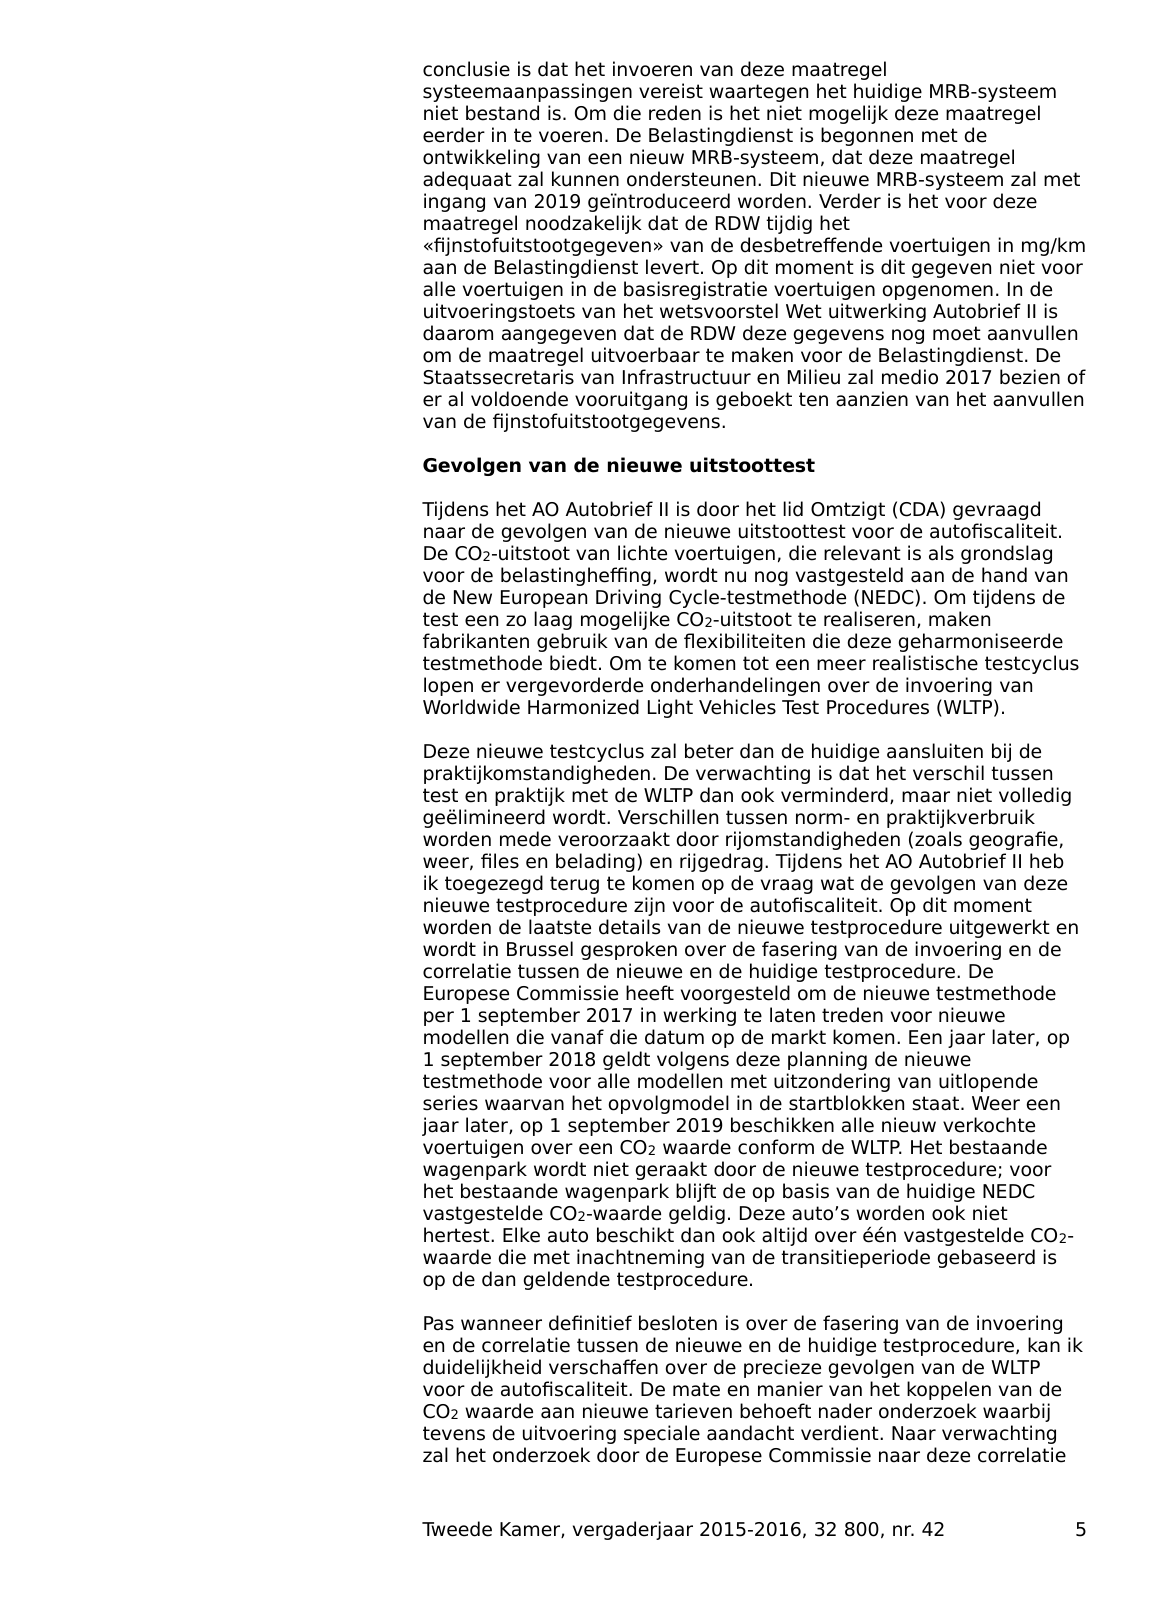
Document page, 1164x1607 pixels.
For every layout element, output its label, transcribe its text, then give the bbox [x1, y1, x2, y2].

text Deze nieuwe testcyclus zal beter dan de huidige aansluiten bij de praktijkomstandigheden. De verwachting is dat het verschil tussen test en praktijk met de WLTP dan ook verminderd, maar niet volledig geëlimineerd wordt. Verschillen tussen norm- en praktijkverbruik worden mede veroorzaakt door rijomstandigheden (zoals geografie, weer, files en belading) en rijgedrag. Tijdens het AO Autobrief II heb ik toegezegd terug te komen op de vraag wat de gevolgen van deze nieuwe testprocedure zijn voor de autofiscaliteit. Op dit moment worden de laatste details van de nieuwe testprocedure uitgewerkt en wordt in Brussel gesproken over de fasering van de invoering en de correlatie tussen de nieuwe en de huidige testprocedure. De Europese Commissie heeft voorgesteld om de nieuwe testmethode per 1 september 2017 in werking te laten treden voor nieuwe modellen die vanaf die datum op de markt komen. Een jaar later, op 1 september 2018 geldt volgens deze planning de nieuwe testmethode voor alle modellen met uitzondering van uitlopende series waarvan het opvolgmodel in de startblokken staat. Weer een jaar later, op 1 september 2019 beschikken alle nieuw verkochte voertuigen over een CO2 waarde conform de WLTP. Het bestaande wagenpark wordt niet geraakt door de nieuwe testprocedure; voor het bestaande wagenpark blijft de op basis van de huidige NEDC vastgestelde CO2-waarde geldig. Deze auto’s worden ook niet hertest. Elke auto beschikt dan ook altijd over één vastgestelde CO2-waarde die met inachtneming van de transitieperiode gebaseerd is op de dan geldende testprocedure. [422, 741, 1087, 1291]
subtitle Gevolgen van de nieuwe uitstoottest [422, 455, 1087, 477]
text conclusie is dat het invoeren van deze maatregel systeemaanpassingen vereist waartegen het huidige MRB-systeem niet bestand is. Om die reden is het niet mogelijk deze maatregel eerder in te voeren. De Belastingdienst is begonnen met de ontwikkeling van een nieuw MRB-systeem, dat deze maatregel adequaat zal kunnen ondersteunen. Dit nieuwe MRB-systeem zal met ingang van 2019 geïntroduceerd worden. Verder is het voor deze maatregel noodzakelijk dat de RDW tijdig het «fijnstofuitstootgegeven» van de desbetreffende voertuigen in mg/km aan de Belastingdienst levert. Op dit moment is dit gegeven niet voor alle voertuigen in de basisregistratie voertuigen opgenomen. In de uitvoeringstoets van het wetsvoorstel Wet uitwerking Autobrief II is daarom aangegeven dat de RDW deze gegevens nog moet aanvullen om de maatregel uitvoerbaar te maken voor de Belastingdienst. De Staatssecretaris van Infrastructuur en Milieu zal medio 2017 bezien of er al voldoende vooruitgang is geboekt ten aanzien van het aanvullen van de fijnstofuitstootgegevens. [422, 59, 1087, 433]
text Tijdens het AO Autobrief II is door het lid Omtzigt (CDA) gevraagd naar de gevolgen van de nieuwe uitstoottest voor de autofiscaliteit. De CO2-uitstoot van lichte voertuigen, die relevant is als grondslag voor de belastingheffing, wordt nu nog vastgesteld aan de hand van de New European Driving Cycle-testmethode (NEDC). Om tijdens de test een zo laag mogelijke CO2-uitstoot te realiseren, maken fabrikanten gebruik van de flexibiliteiten die deze geharmoniseerde testmethode biedt. Om te komen tot een meer realistische testcyclus lopen er vergevorderde onderhandelingen over de invoering van Worldwide Harmonized Light Vehicles Test Procedures (WLTP). [422, 499, 1087, 719]
text Pas wanneer definitief besloten is over de fasering van de invoering en de correlatie tussen de nieuwe en de huidige testprocedure, kan ik duidelijkheid verschaffen over de precieze gevolgen van de WLTP voor de autofiscaliteit. De mate en manier van het koppelen van de CO2 waarde aan nieuwe tarieven behoeft nader onderzoek waarbij tevens de uitvoering speciale aandacht verdient. Naar verwachting zal het onderzoek door de Europese Commissie naar deze correlatie [422, 1313, 1087, 1467]
